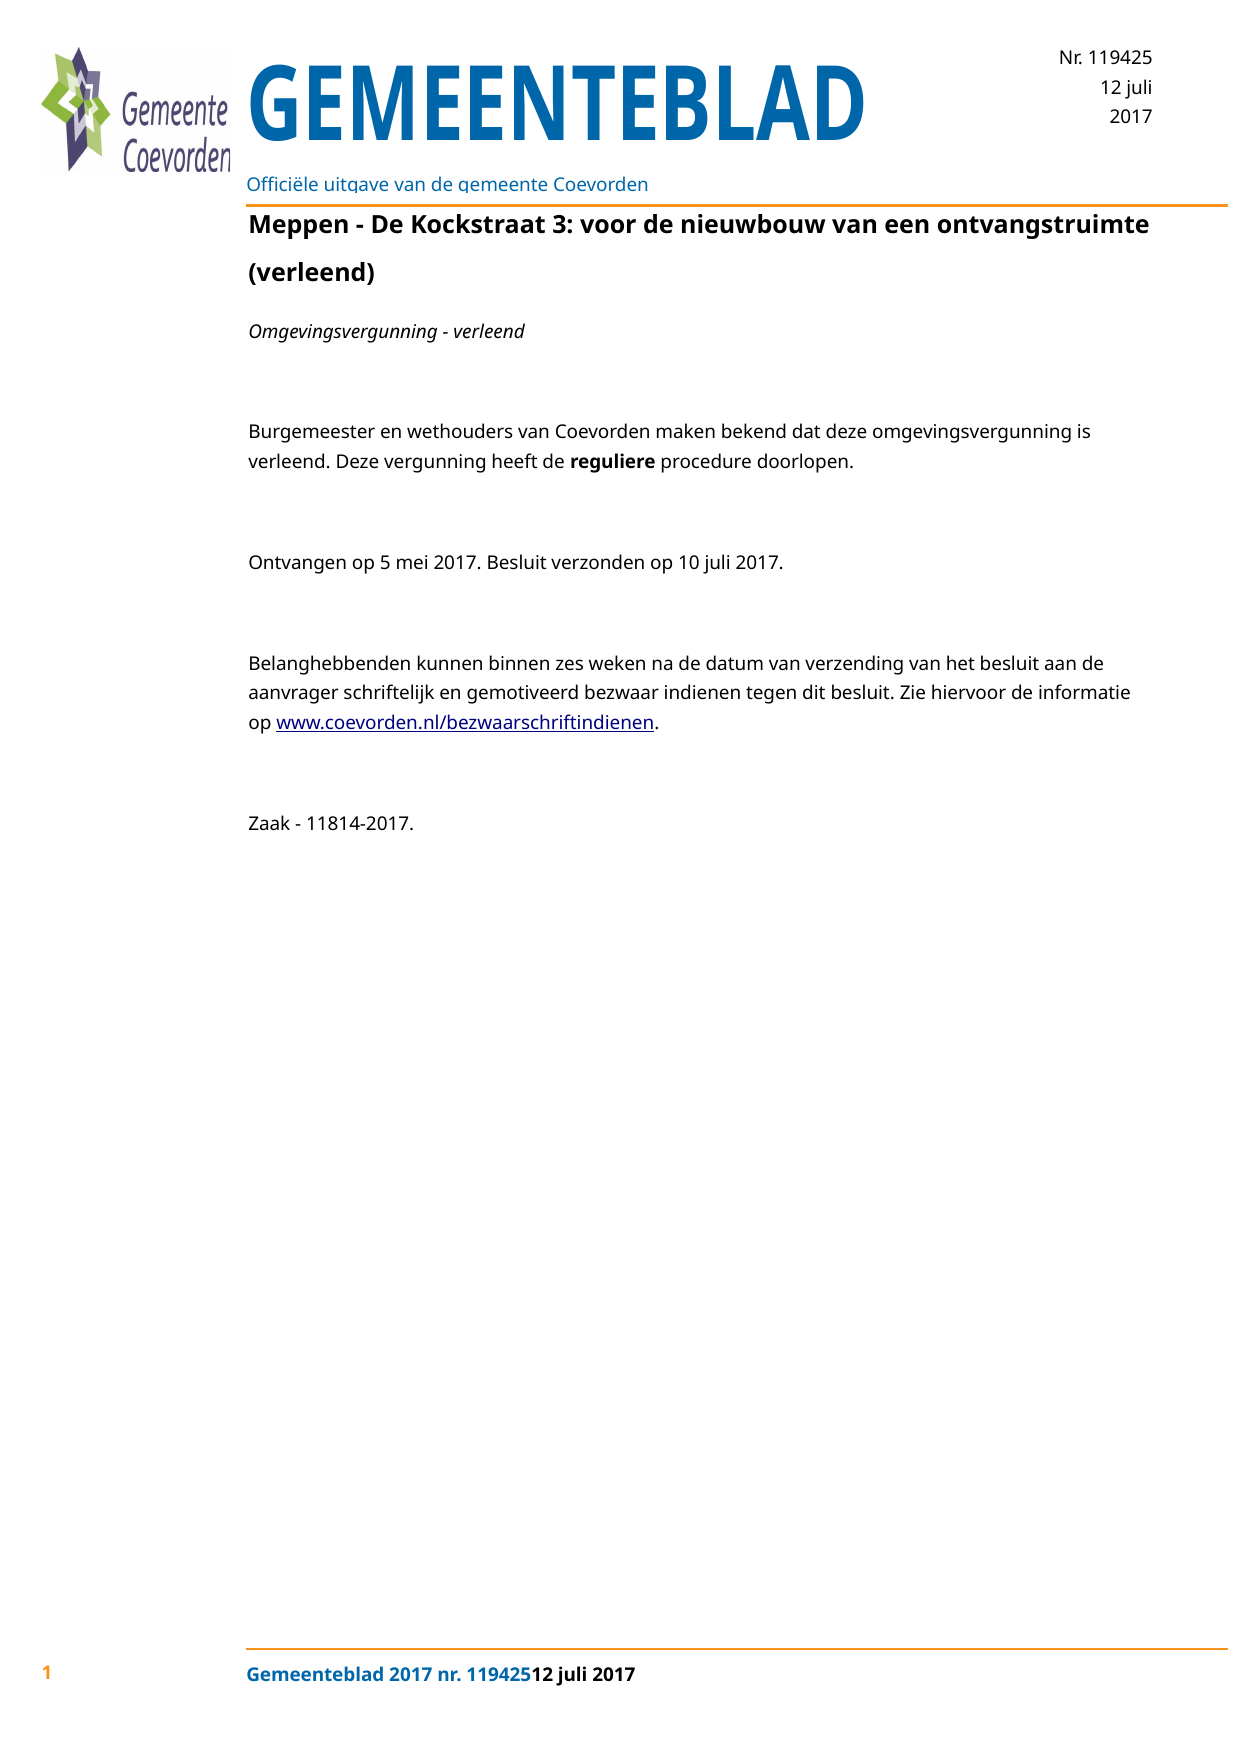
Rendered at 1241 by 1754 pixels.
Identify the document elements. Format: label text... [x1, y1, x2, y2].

text Zaak - 11814-2017. [248, 810, 1152, 836]
text Ontvangen op 5 mei 2017. Besluit verzonden op 10 juli 2017. [248, 549, 1152, 575]
text Belanghebbenden kunnen binnen zes weken na de datum van verzending van het besluit aan de aanvrager schriftelijk en gemotiveerd bezwaar indienen tegen dit besluit. Zie hiervoor de informatie op www.coevorden.nl/bezwaarschriftindienen. [248, 650, 1152, 735]
picture [41, 47, 231, 172]
text Omgevingsvergunning - verleend [248, 318, 1152, 344]
text Meppen - De Kockstraat 3: voor de nieuwbouw van een ontvangstruimte (verleend) [248, 207, 1152, 288]
text Burgemeester en wethouders van Coevorden maken bekend dat deze omgevingsvergunning is verleend. Deze vergunning heeft de reguliere procedure doorlopen. [248, 419, 1152, 474]
